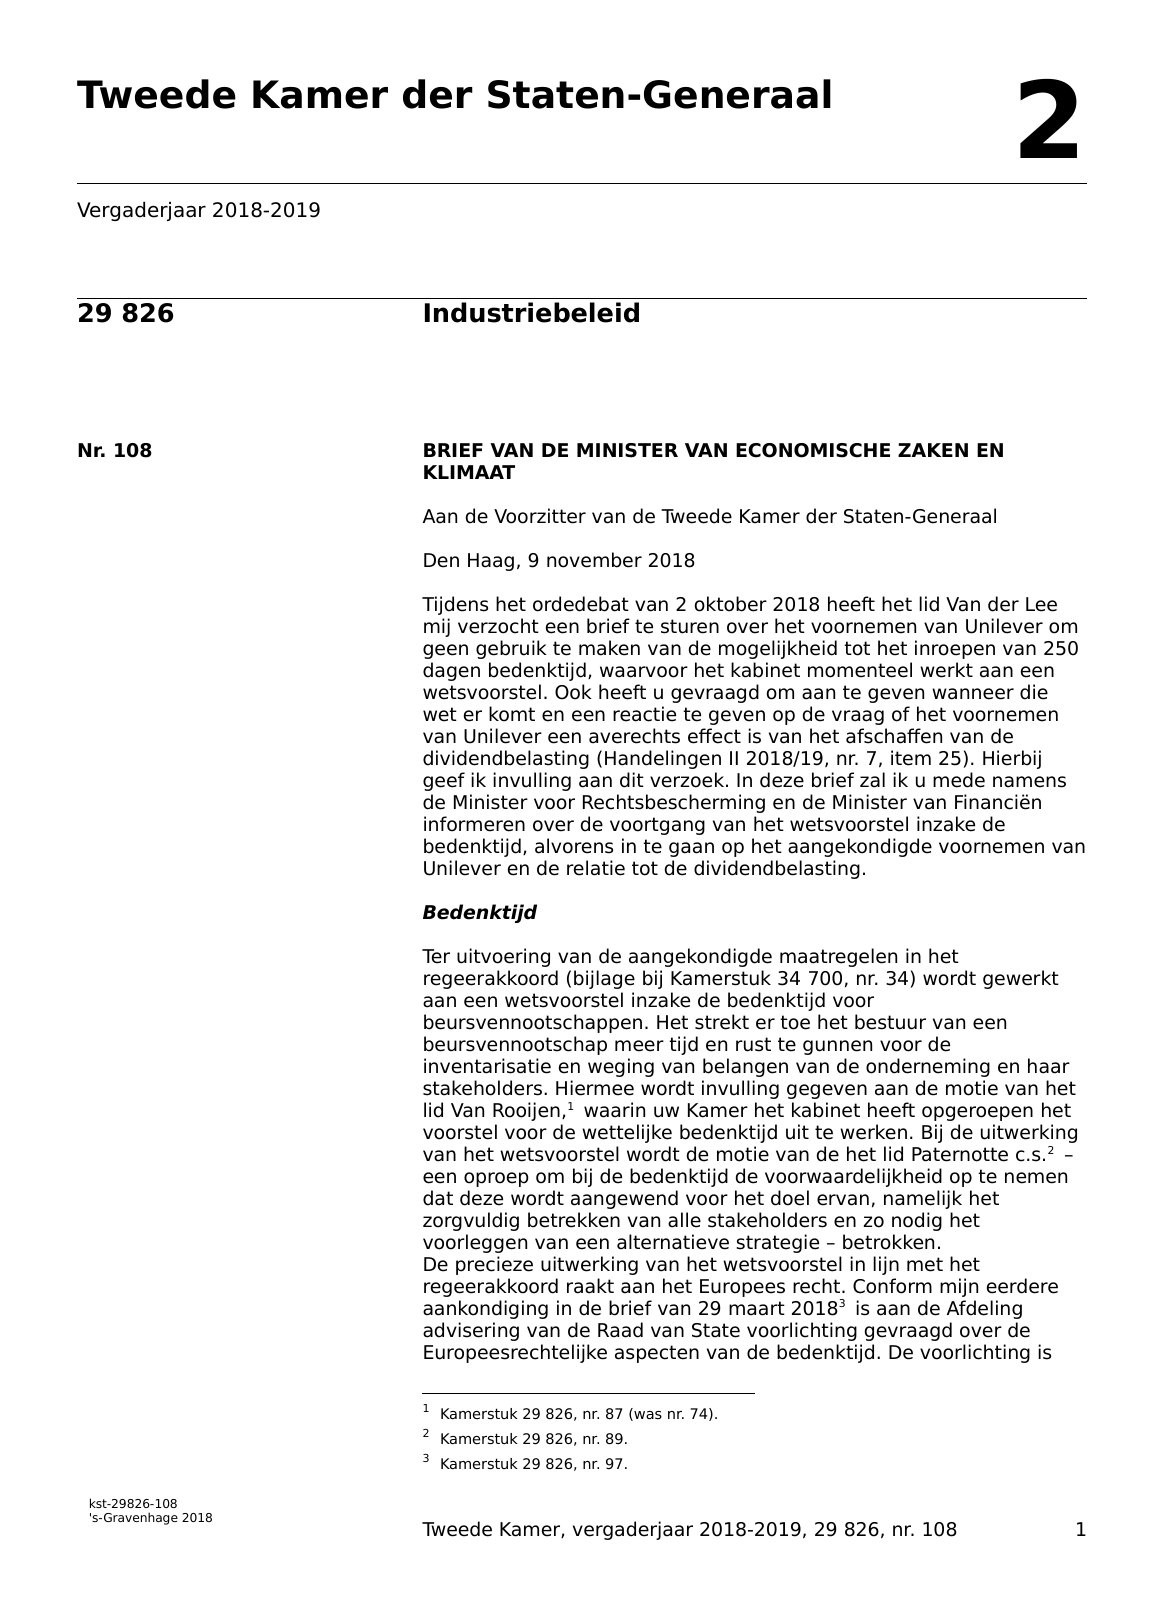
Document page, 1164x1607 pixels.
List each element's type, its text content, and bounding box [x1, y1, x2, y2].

subtitle Nr. 108 BRIEF VAN DE MINISTER VAN ECONOMISCHE ZAKEN EN KLIMAAT [77, 440, 1087, 484]
text Tijdens het ordedebat van 2 oktober 2018 heeft het lid Van der Lee mij verzocht een brief te sturen over het voornemen van Unilever om geen gebruik te maken van de mogelijkheid tot het inroepen van 250 dagen bedenktijd, waarvoor het kabinet momenteel werkt aan een wetsvoorstel. Ook heeft u gevraagd om aan te geven wanneer die wet er komt en een reactie te geven op de vraag of het voornemen van Unilever een averechts effect is van het afschaffen van de dividendbelasting (Handelingen II 2018/19, nr. 7, item 25). Hierbij geef ik invulling aan dit verzoek. In deze brief zal ik u mede namens de Minister voor Rechtsbescherming en de Minister van Financiën informeren over de voortgang van het wetsvoorstel inzake de bedenktijd, alvorens in te gaan op het aangekondigde voornemen van Unilever en de relatie tot de dividendbelasting. [422, 594, 1087, 880]
table_header Tweede Kamer der Staten-Generaal [77, 59, 886, 183]
text Kamerstuk 29 826, nr. 97. [422, 1452, 1087, 1474]
table_header 2 [886, 59, 1087, 183]
subtitle 29 826 Industriebeleid [77, 299, 1087, 329]
text kst-29826-108 [88, 1497, 323, 1511]
text Kamerstuk 29 826, nr. 89. [422, 1427, 1087, 1449]
text Ter uitvoering van de aangekondigde maatregelen in het regeerakkoord (bijlage bij Kamerstuk 34 700, nr. 34) wordt gewerkt aan een wetsvoorstel inzake de bedenktijd voor beursvennootschappen. Het strekt er toe het bestuur van een beursvennootschap meer tijd en rust te gunnen voor de inventarisatie en weging van belangen van de onderneming en haar stakeholders. Hiermee wordt invulling gegeven aan de motie van het lid Van Rooijen, waarin uw Kamer het kabinet heeft opgeroepen het voorstel voor de wettelijke bedenktijd uit te werken. Bij de uitwerking van het wetsvoorstel wordt de motie van de het lid Paternotte c.s. – een oproep om bij de bedenktijd de voorwaardelijkheid op te nemen dat deze wordt aangewend voor het doel ervan, namelijk het zorgvuldig betrekken van alle stakeholders en zo nodig het voorleggen van een alternatieve strategie – betrokken. [422, 946, 1087, 1254]
text 's-Gravenhage 2018 [88, 1511, 323, 1525]
table_cell Vergaderjaar 2018-2019 [77, 184, 1087, 298]
text Den Haag, 9 november 2018 [422, 550, 1087, 572]
text De precieze uitwerking van het wetsvoorstel in lijn met het regeerakkoord raakt aan het Europees recht. Conform mijn eerdere aankondiging in de brief van 29 maart 2018 is aan de Afdeling advisering van de Raad van State voorlichting gevraagd over de Europeesrechtelijke aspecten van de bedenktijd. De voorlichting is [422, 1254, 1087, 1364]
text Aan de Voorzitter van de Tweede Kamer der Staten-Generaal [422, 506, 1087, 528]
subtitle Bedenktijd [422, 902, 1087, 924]
text Kamerstuk 29 826, nr. 87 (was nr. 74). [422, 1402, 1087, 1424]
